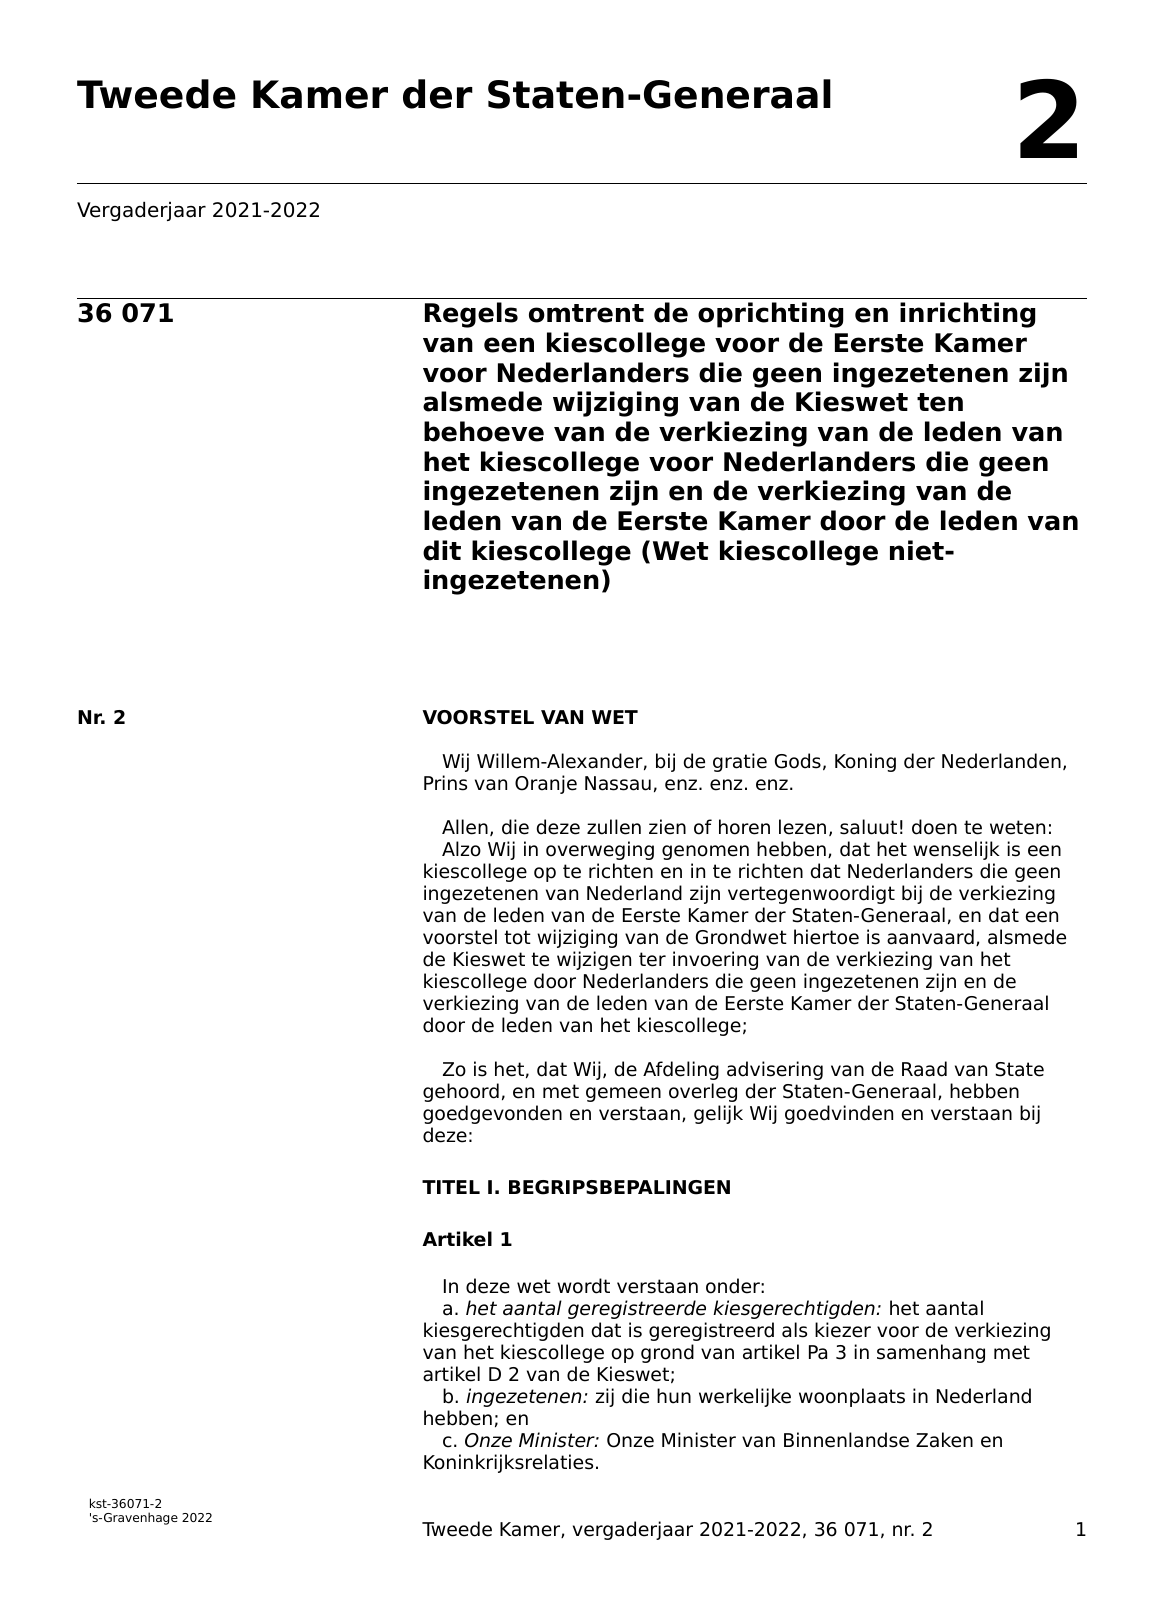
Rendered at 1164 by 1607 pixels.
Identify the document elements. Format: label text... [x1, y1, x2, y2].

table_header 2 [886, 59, 1087, 183]
text Allen, die deze zullen zien of horen lezen, saluut! doen te weten: [422, 817, 1087, 839]
subtitle TITEL I. BEGRIPSBEPALINGEN [422, 1177, 1087, 1199]
text b. ingezetenen: zij die hun werkelijke woonplaats in Nederland hebben; en [422, 1386, 1087, 1430]
text a. het aantal geregistreerde kiesgerechtigden: het aantal kiesgerechtigden dat is geregistreerd als kiezer voor de verkiezing van het kiescollege op grond van artikel Pa 3 in samenhang met artikel D 2 van de Kieswet; [422, 1298, 1087, 1386]
table_header Tweede Kamer der Staten-Generaal [77, 59, 886, 183]
subtitle Nr. 2 VOORSTEL VAN WET [77, 707, 1087, 729]
subtitle 36 071 Regels omtrent de oprichting en inrichting van een kiescollege voor de Eerste Kamer voor Nederlanders die geen ingezetenen zijn alsmede wijziging van de Kieswet ten behoeve van de verkiezing van de leden van het kiescollege voor Nederlanders die geen ingezetenen zijn en de verkiezing van de leden van de Eerste Kamer door de leden van dit kiescollege (Wet kiescollege niet-ingezetenen) [77, 299, 1087, 596]
text c. Onze Minister: Onze Minister van Binnenlandse Zaken en Koninkrijksrelaties. [422, 1430, 1087, 1474]
text Wij Willem-Alexander, bij de gratie Gods, Koning der Nederlanden, Prins van Oranje Nassau, enz. enz. enz. [422, 751, 1087, 795]
text kst-36071-2 [88, 1497, 323, 1511]
text Zo is het, dat Wij, de Afdeling advisering van de Raad van State gehoord, en met gemeen overleg der Staten-Generaal, hebben goedgevonden en verstaan, gelijk Wij goedvinden en verstaan bij deze: [422, 1059, 1087, 1147]
text Alzo Wij in overweging genomen hebben, dat het wenselijk is een kiescollege op te richten en in te richten dat Nederlanders die geen ingezetenen van Nederland zijn vertegenwoordigt bij de verkiezing van de leden van de Eerste Kamer der Staten-Generaal, en dat een voorstel tot wijziging van de Grondwet hiertoe is aanvaard, alsmede de Kieswet te wijzigen ter invoering van de verkiezing van het kiescollege door Nederlanders die geen ingezetenen zijn en de verkiezing van de leden van de Eerste Kamer der Staten-Generaal door de leden van het kiescollege; [422, 839, 1087, 1037]
text 's-Gravenhage 2022 [88, 1511, 323, 1525]
text In deze wet wordt verstaan onder: [422, 1276, 1087, 1298]
subtitle Artikel 1 [422, 1229, 1087, 1251]
table_cell Vergaderjaar 2021-2022 [77, 184, 1087, 298]
